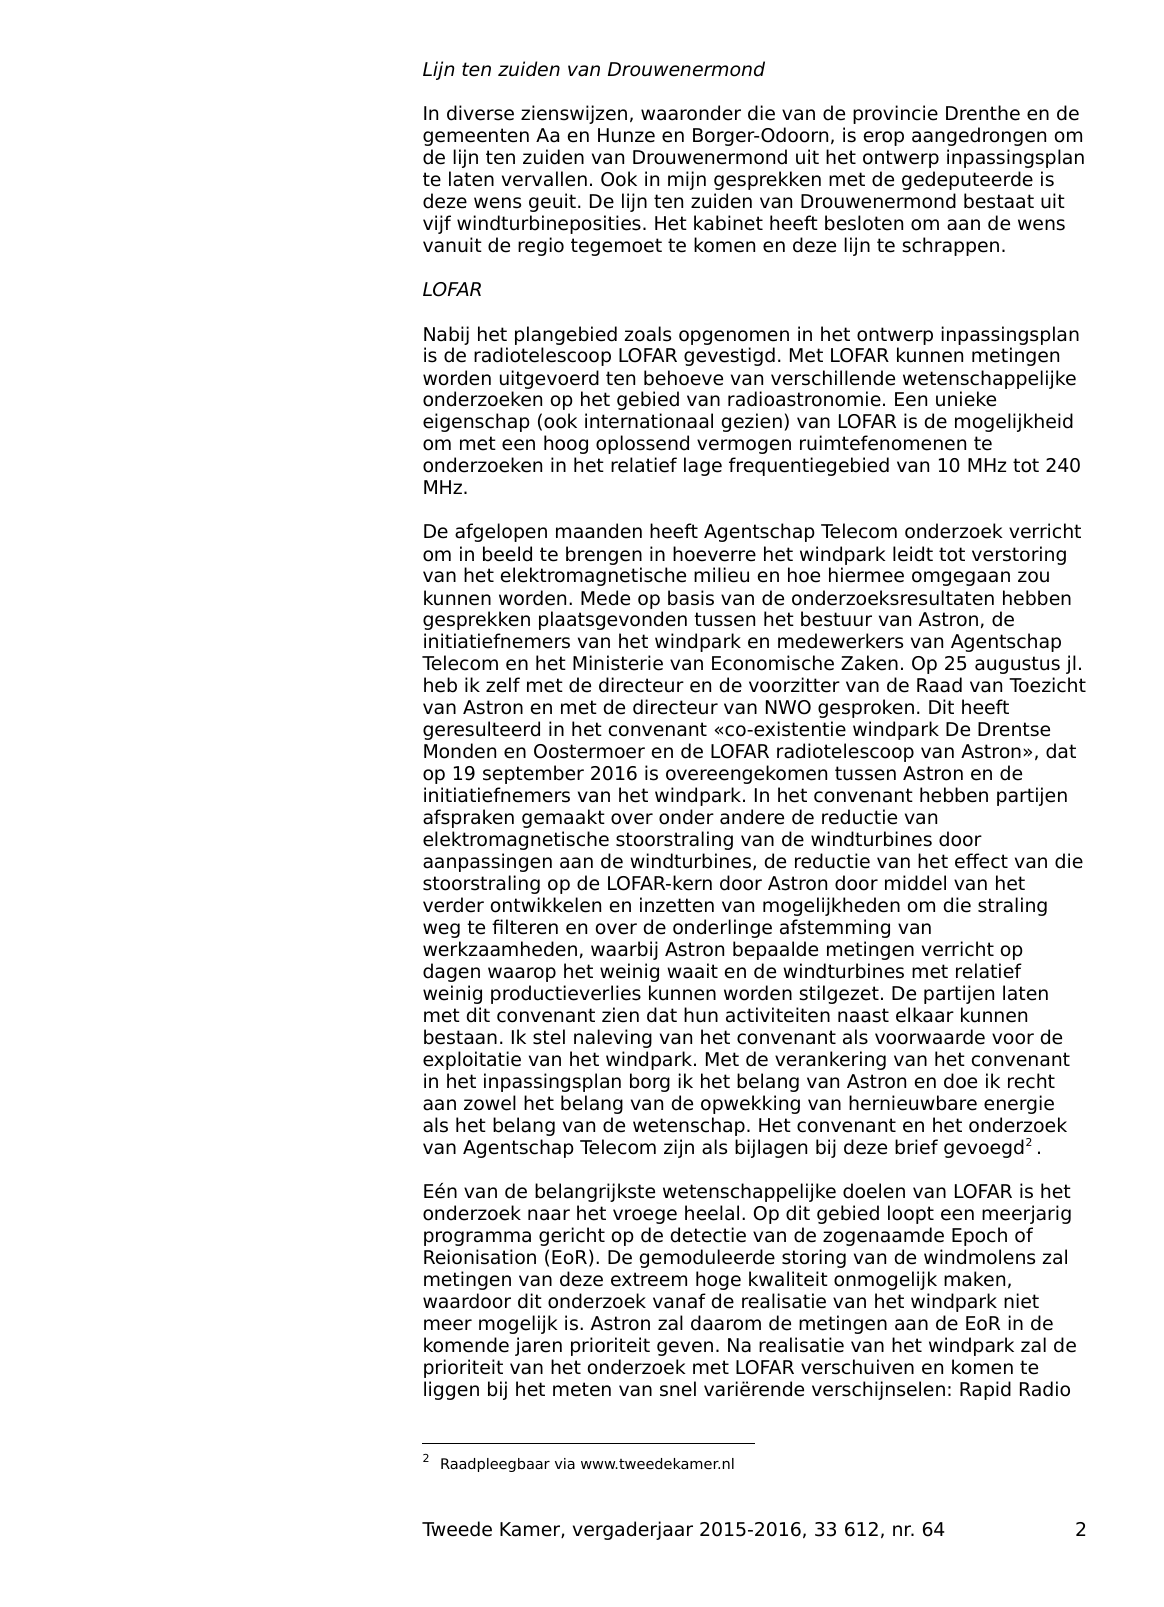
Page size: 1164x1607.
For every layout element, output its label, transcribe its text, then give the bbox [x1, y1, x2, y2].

text Eén van de belangrijkste wetenschappelijke doelen van LOFAR is het onderzoek naar het vroege heelal. Op dit gebied loopt een meerjarig programma gericht op de detectie van de zogenaamde Epoch of Reionisation (EoR). De gemoduleerde storing van de windmolens zal metingen van deze extreem hoge kwaliteit onmogelijk maken, waardoor dit onderzoek vanaf de realisatie van het windpark niet meer mogelijk is. Astron zal daarom de metingen aan de EoR in de komende jaren prioriteit geven. Na realisatie van het windpark zal de prioriteit van het onderzoek met LOFAR verschuiven en komen te liggen bij het meten van snel variërende verschijnselen: Rapid Radio [422, 1181, 1087, 1401]
text Raadpleegbaar via www.tweedekamer.nl [422, 1452, 1087, 1474]
text De afgelopen maanden heeft Agentschap Telecom onderzoek verricht om in beeld te brengen in hoeverre het windpark leidt tot verstoring van het elektromagnetische milieu en hoe hiermee omgegaan zou kunnen worden. Mede op basis van de onderzoeksresultaten hebben gesprekken plaatsgevonden tussen het bestuur van Astron, de initiatiefnemers van het windpark en medewerkers van Agentschap Telecom en het Ministerie van Economische Zaken. Op 25 augustus jl. heb ik zelf met de directeur en de voorzitter van de Raad van Toezicht van Astron en met de directeur van NWO gesproken. Dit heeft geresulteerd in het convenant «co-existentie windpark De Drentse Monden en Oostermoer en de LOFAR radiotelescoop van Astron», dat op 19 september 2016 is overeengekomen tussen Astron en de initiatiefnemers van het windpark. In het convenant hebben partijen afspraken gemaakt over onder andere de reductie van elektromagnetische stoorstraling van de windturbines door aanpassingen aan de windturbines, de reductie van het effect van die stoorstraling op de LOFAR-kern door Astron door middel van het verder ontwikkelen en inzetten van mogelijkheden om die straling weg te filteren en over de onderlinge afstemming van werkzaamheden, waarbij Astron bepaalde metingen verricht op dagen waarop het weinig waait en de windturbines met relatief weinig productieverlies kunnen worden stilgezet. De partijen laten met dit convenant zien dat hun activiteiten naast elkaar kunnen bestaan. Ik stel naleving van het convenant als voorwaarde voor de exploitatie van het windpark. Met de verankering van het convenant in het inpassingsplan borg ik het belang van Astron en doe ik recht aan zowel het belang van de opwekking van hernieuwbare energie als het belang van de wetenschap. Het convenant en het onderzoek van Agentschap Telecom zijn als bijlagen bij deze brief gevoegd. [422, 521, 1087, 1159]
text In diverse zienswijzen, waaronder die van de provincie Drenthe en de gemeenten Aa en Hunze en Borger-Odoorn, is erop aangedrongen om de lijn ten zuiden van Drouwenermond uit het ontwerp inpassingsplan te laten vervallen. Ook in mijn gesprekken met de gedeputeerde is deze wens geuit. De lijn ten zuiden van Drouwenermond bestaat uit vijf windturbineposities. Het kabinet heeft besloten om aan de wens vanuit de regio tegemoet te komen en deze lijn te schrappen. [422, 103, 1087, 257]
subtitle Lijn ten zuiden van Drouwenermond [422, 59, 1087, 81]
subtitle LOFAR [422, 279, 1087, 301]
text Nabij het plangebied zoals opgenomen in het ontwerp inpassingsplan is de radiotelescoop LOFAR gevestigd. Met LOFAR kunnen metingen worden uitgevoerd ten behoeve van verschillende wetenschappelijke onderzoeken op het gebied van radioastronomie. Een unieke eigenschap (ook internationaal gezien) van LOFAR is de mogelijkheid om met een hoog oplossend vermogen ruimtefenomenen te onderzoeken in het relatief lage frequentiegebied van 10 MHz tot 240 MHz. [422, 323, 1087, 499]
